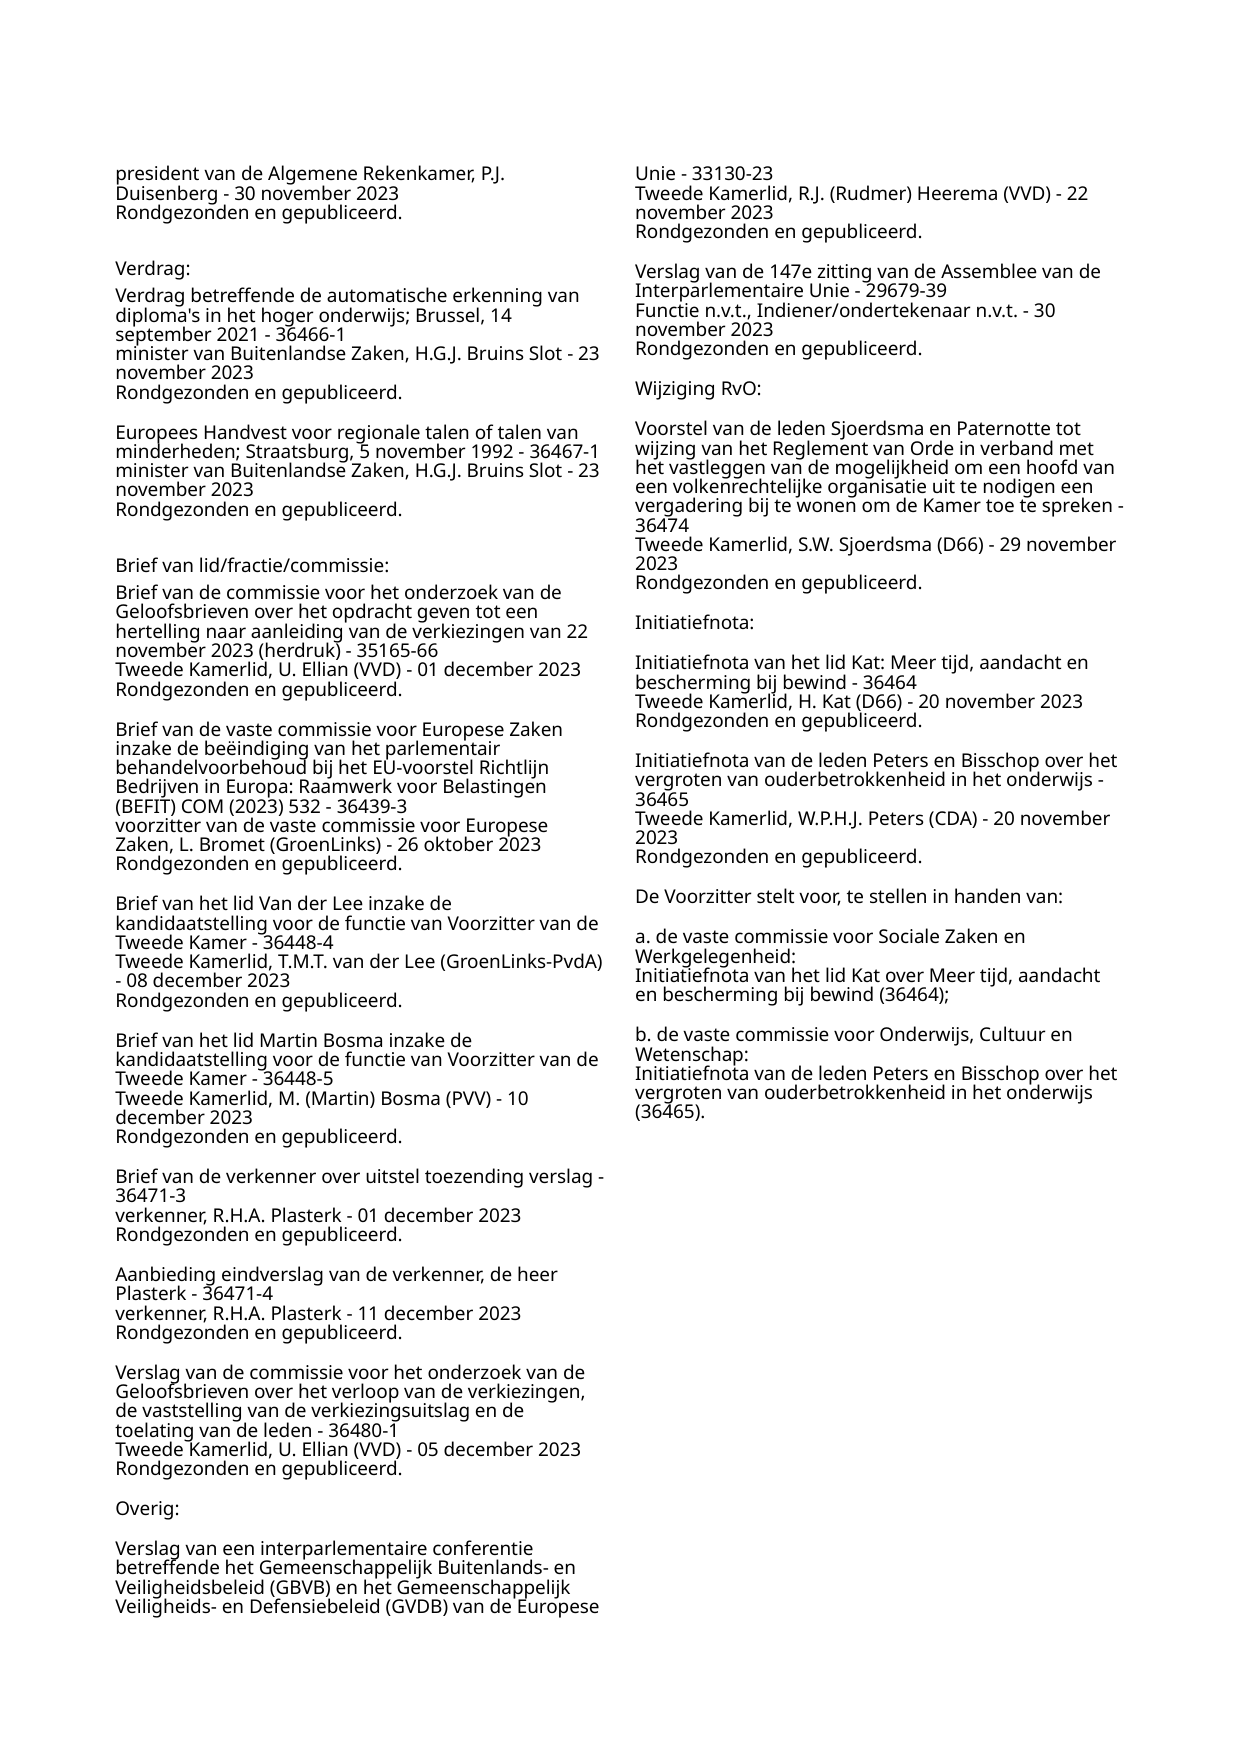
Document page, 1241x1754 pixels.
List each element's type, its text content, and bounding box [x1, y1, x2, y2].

text Brief van de commissie voor het onderzoek van de Geloofsbrieven over het opdracht geven tot een hertelling naar aanleiding van de verkiezingen van 22 november 2023 (herdruk) - 35165-66 [115, 584, 605, 661]
text Rondgezonden en gepubliceerd. [115, 204, 605, 223]
text Initiatiefnota van de leden Peters en Bisschop over het vergroten van ouderbetrokkenheid in het onderwijs - 36465 [635, 752, 1125, 810]
text Functie n.v.t., Indiener/ondertekenaar n.v.t. - 30 november 2023 [635, 302, 1125, 340]
text minister van Buitenlandse Zaken, H.G.J. Bruins Slot - 23 november 2023 [115, 345, 605, 384]
text Tweede Kamerlid, W.P.H.J. Peters (CDA) - 20 november 2023 [635, 810, 1125, 848]
text De Voorzitter stelt voor, te stellen in handen van: [635, 888, 1125, 908]
text a. de vaste commissie voor Sociale Zaken en Werkgelegenheid: [635, 928, 1125, 967]
text Tweede Kamerlid, H. Kat (D66) - 20 november 2023 [635, 693, 1125, 712]
text Rondgezonden en gepubliceerd. [115, 501, 605, 520]
text Rondgezonden en gepubliceerd. [635, 574, 1125, 594]
text Rondgezonden en gepubliceerd. [635, 340, 1125, 359]
text Voorstel van de leden Sjoerdsma en Paternotte tot wijzing van het Reglement van Orde in verband met het vastleggen van de mogelijkheid om een hoofd van een volkenrechtelijke organisatie uit te nodigen een vergadering bij te wonen om de Kamer toe te spreken - 36474 [635, 420, 1125, 536]
text Verslag van de 147e zitting van de Assemblee van de Interparlementaire Unie - 29679-39 [635, 263, 1125, 302]
text Rondgezonden en gepubliceerd. [115, 1128, 605, 1147]
text Rondgezonden en gepubliceerd. [635, 712, 1125, 731]
text verkenner, R.H.A. Plasterk - 01 december 2023 [115, 1207, 605, 1226]
text Tweede Kamerlid, R.J. (Rudmer) Heerema (VVD) - 22 november 2023 [635, 184, 1125, 223]
text Rondgezonden en gepubliceerd. [115, 1324, 605, 1343]
text Tweede Kamerlid, U. Ellian (VVD) - 05 december 2023 [115, 1441, 605, 1460]
text Rondgezonden en gepubliceerd. [115, 384, 605, 403]
text Rondgezonden en gepubliceerd. [115, 1460, 605, 1479]
text Brief van lid/fractie/commissie: [115, 552, 605, 578]
text Brief van het lid Van der Lee inzake de kandidaatstelling voor de functie van Voorzitter van de Tweede Kamer - 36448-4 [115, 895, 605, 953]
text Tweede Kamerlid, T.M.T. van der Lee (GroenLinks-PvdA) - 08 december 2023 [115, 953, 605, 992]
text Initiatiefnota: [635, 614, 1125, 634]
text Tweede Kamerlid, M. (Martin) Bosma (PVV) - 10 december 2023 [115, 1089, 605, 1128]
text voorzitter van de vaste commissie voor Europese Zaken, L. Bromet (GroenLinks) - 26 oktober 2023 [115, 817, 605, 855]
text Rondgezonden en gepubliceerd. [115, 681, 605, 700]
text Brief van het lid Martin Bosma inzake de kandidaatstelling voor de functie van Voorzitter van de Tweede Kamer - 36448-5 [115, 1032, 605, 1089]
text Brief van de vaste commissie voor Europese Zaken inzake de beëindiging van het parlementair behandelvoorbehoud bij het EU-voorstel Richtlijn Bedrijven in Europa: Raamwerk voor Belastingen (BEFIT) COM (2023) 532 - 36439-3 [115, 721, 605, 817]
text Verslag van een interparlementaire conferentie betreffende het Gemeenschappelijk Buitenlands- en Veiligheidsbeleid (GBVB) en het Gemeenschappelijk Veiligheids- en Defensiebeleid (GVDB) van de Europese [115, 1540, 605, 1617]
text Unie - 33130-23 [635, 165, 1125, 184]
text Europees Handvest voor regionale talen of talen van minderheden; Straatsburg, 5 november 1992 - 36467-1 [115, 424, 605, 462]
text Wijziging RvO: [635, 380, 1125, 399]
text Verdrag betreffende de automatische erkenning van diploma's in het hoger onderwijs; Brussel, 14 september 2021 - 36466-1 [115, 287, 605, 345]
text president van de Algemene Rekenkamer, P.J. Duisenberg - 30 november 2023 [115, 165, 605, 204]
text Rondgezonden en gepubliceerd. [635, 223, 1125, 242]
text Rondgezonden en gepubliceerd. [635, 848, 1125, 868]
text Tweede Kamerlid, U. Ellian (VVD) - 01 december 2023 [115, 661, 605, 681]
text Overig: [115, 1500, 605, 1519]
text Tweede Kamerlid, S.W. Sjoerdsma (D66) - 29 november 2023 [635, 536, 1125, 574]
text Verslag van de commissie voor het onderzoek van de Geloofsbrieven over het verloop van de verkiezingen, de vaststelling van de verkiezingsuitslag en de toelating van de leden - 36480-1 [115, 1364, 605, 1441]
text Initiatiefnota van het lid Kat over Meer tijd, aandacht en bescherming bij bewind (36464); [635, 967, 1125, 1006]
text Aanbieding eindverslag van de verkenner, de heer Plasterk - 36471-4 [115, 1266, 605, 1304]
text Brief van de verkenner over uitstel toezending verslag - 36471-3 [115, 1168, 605, 1207]
text Rondgezonden en gepubliceerd. [115, 1226, 605, 1245]
text Initiatiefnota van de leden Peters en Bisschop over het vergroten van ouderbetrokkenheid in het onderwijs (36465). [635, 1065, 1125, 1123]
text Initiatiefnota van het lid Kat: Meer tijd, aandacht en bescherming bij bewind - 36464 [635, 654, 1125, 693]
text Rondgezonden en gepubliceerd. [115, 855, 605, 875]
text Rondgezonden en gepubliceerd. [115, 992, 605, 1011]
text minister van Buitenlandse Zaken, H.G.J. Bruins Slot - 23 november 2023 [115, 462, 605, 501]
text b. de vaste commissie voor Onderwijs, Cultuur en Wetenschap: [635, 1026, 1125, 1065]
text verkenner, R.H.A. Plasterk - 11 december 2023 [115, 1304, 605, 1324]
text Verdrag: [115, 256, 605, 281]
